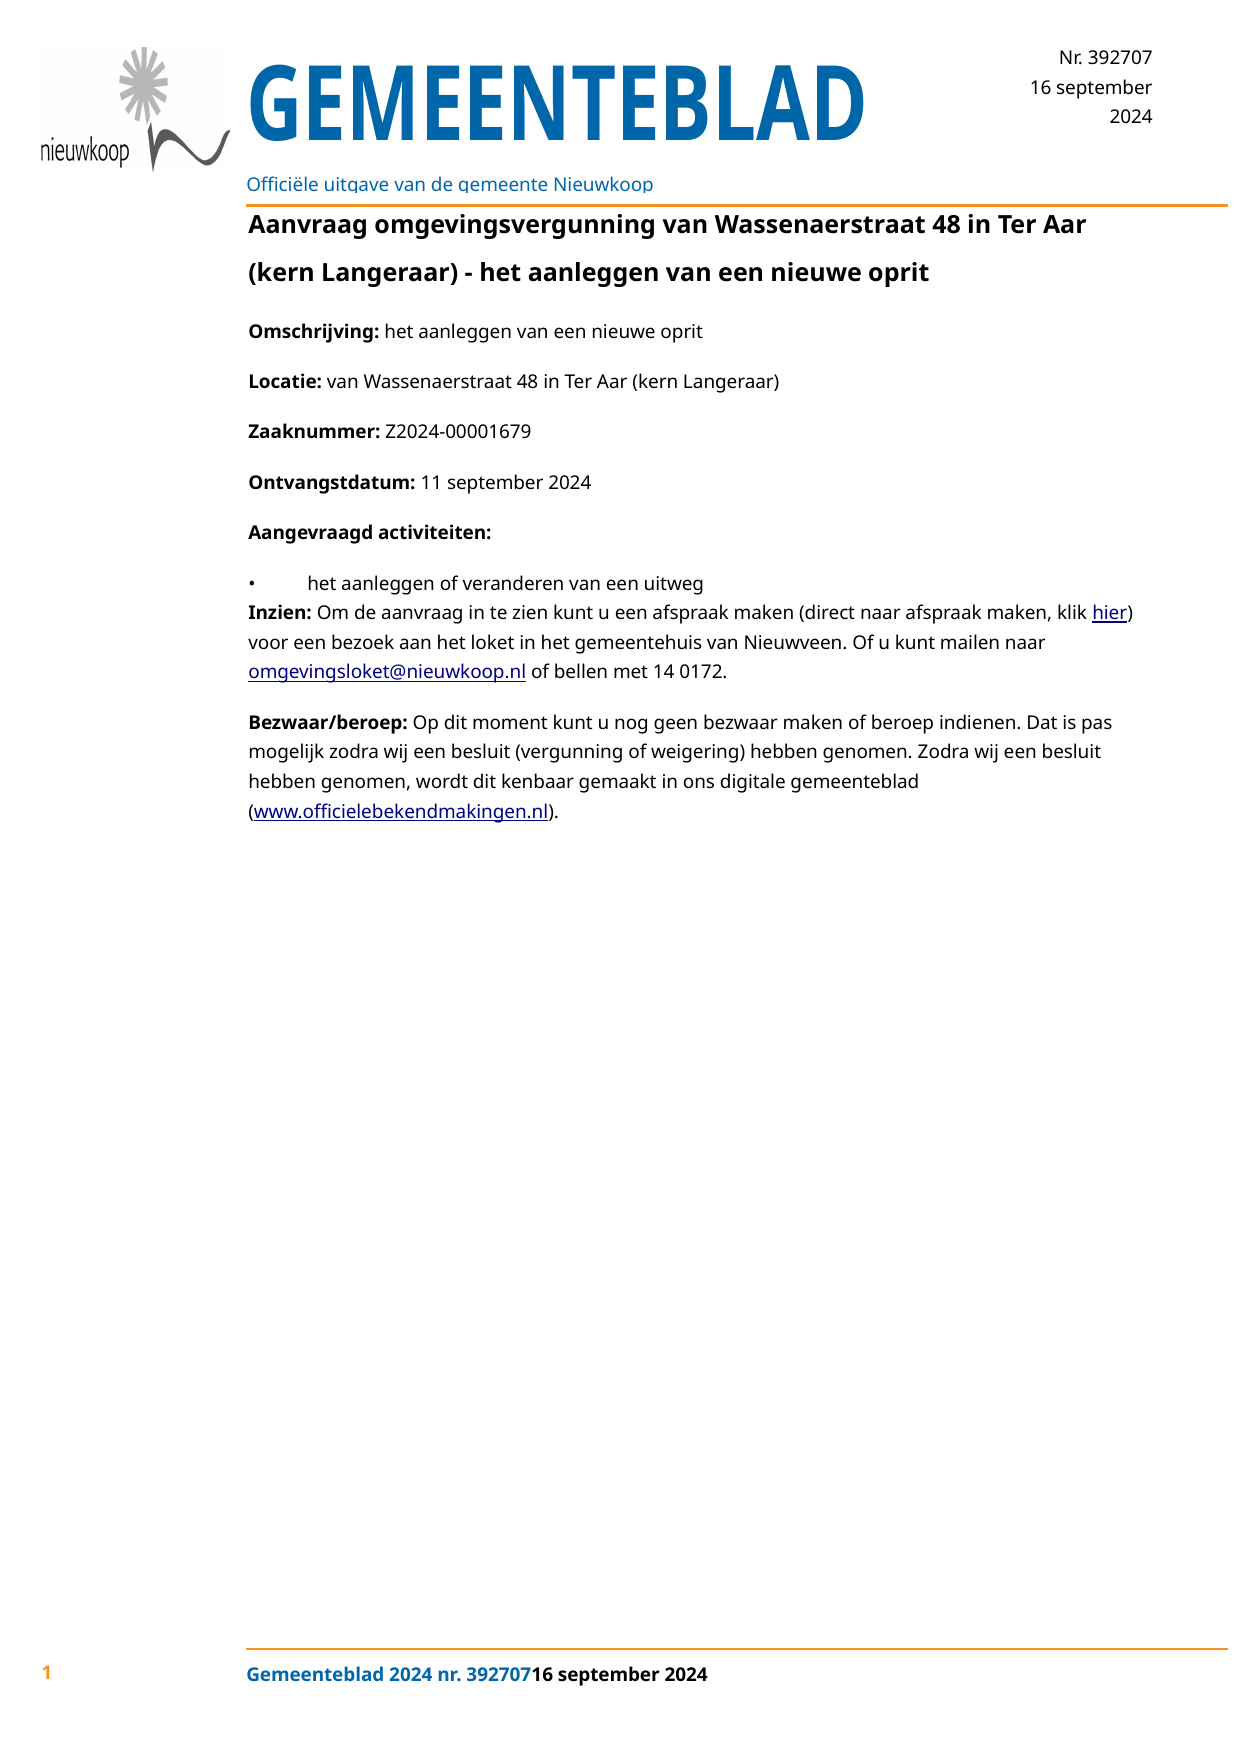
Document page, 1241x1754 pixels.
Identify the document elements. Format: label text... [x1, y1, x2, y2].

text Locatie: van Wassenaerstraat 48 in Ter Aar (kern Langeraar) [248, 368, 1152, 394]
list het aanleggen of veranderen van een uitweg [248, 570, 1152, 596]
text Aanvraag omgevingsvergunning van Wassenaerstraat 48 in Ter Aar (kern Langeraar) - het aanleggen van een nieuwe oprit [248, 207, 1152, 288]
picture [41, 47, 231, 172]
text Bezwaar/beroep: Op dit moment kunt u nog geen bezwaar maken of beroep indienen. Dat is pas mogelijk zodra wij een besluit (vergunning of weigering) hebben genomen. Zodra wij een besluit hebben genomen, wordt dit kenbaar gemaakt in ons digitale gemeenteblad (www.officielebekendmakingen.nl). [248, 709, 1152, 824]
text Aangevraagd activiteiten: [248, 519, 1152, 545]
text Omschrijving: het aanleggen van een nieuwe oprit [248, 318, 1152, 344]
text Zaaknummer: Z2024-00001679 [248, 419, 1152, 444]
text Ontvangstdatum: 11 september 2024 [248, 469, 1152, 495]
text Inzien: Om de aanvraag in te zien kunt u een afspraak maken (direct naar afspraak maken, klik hier) voor een bezoek aan het loket in het gemeentehuis van Nieuwveen. Of u kunt mailen naar omgevingsloket@nieuwkoop.nl of bellen met 14 0172. [248, 599, 1152, 684]
